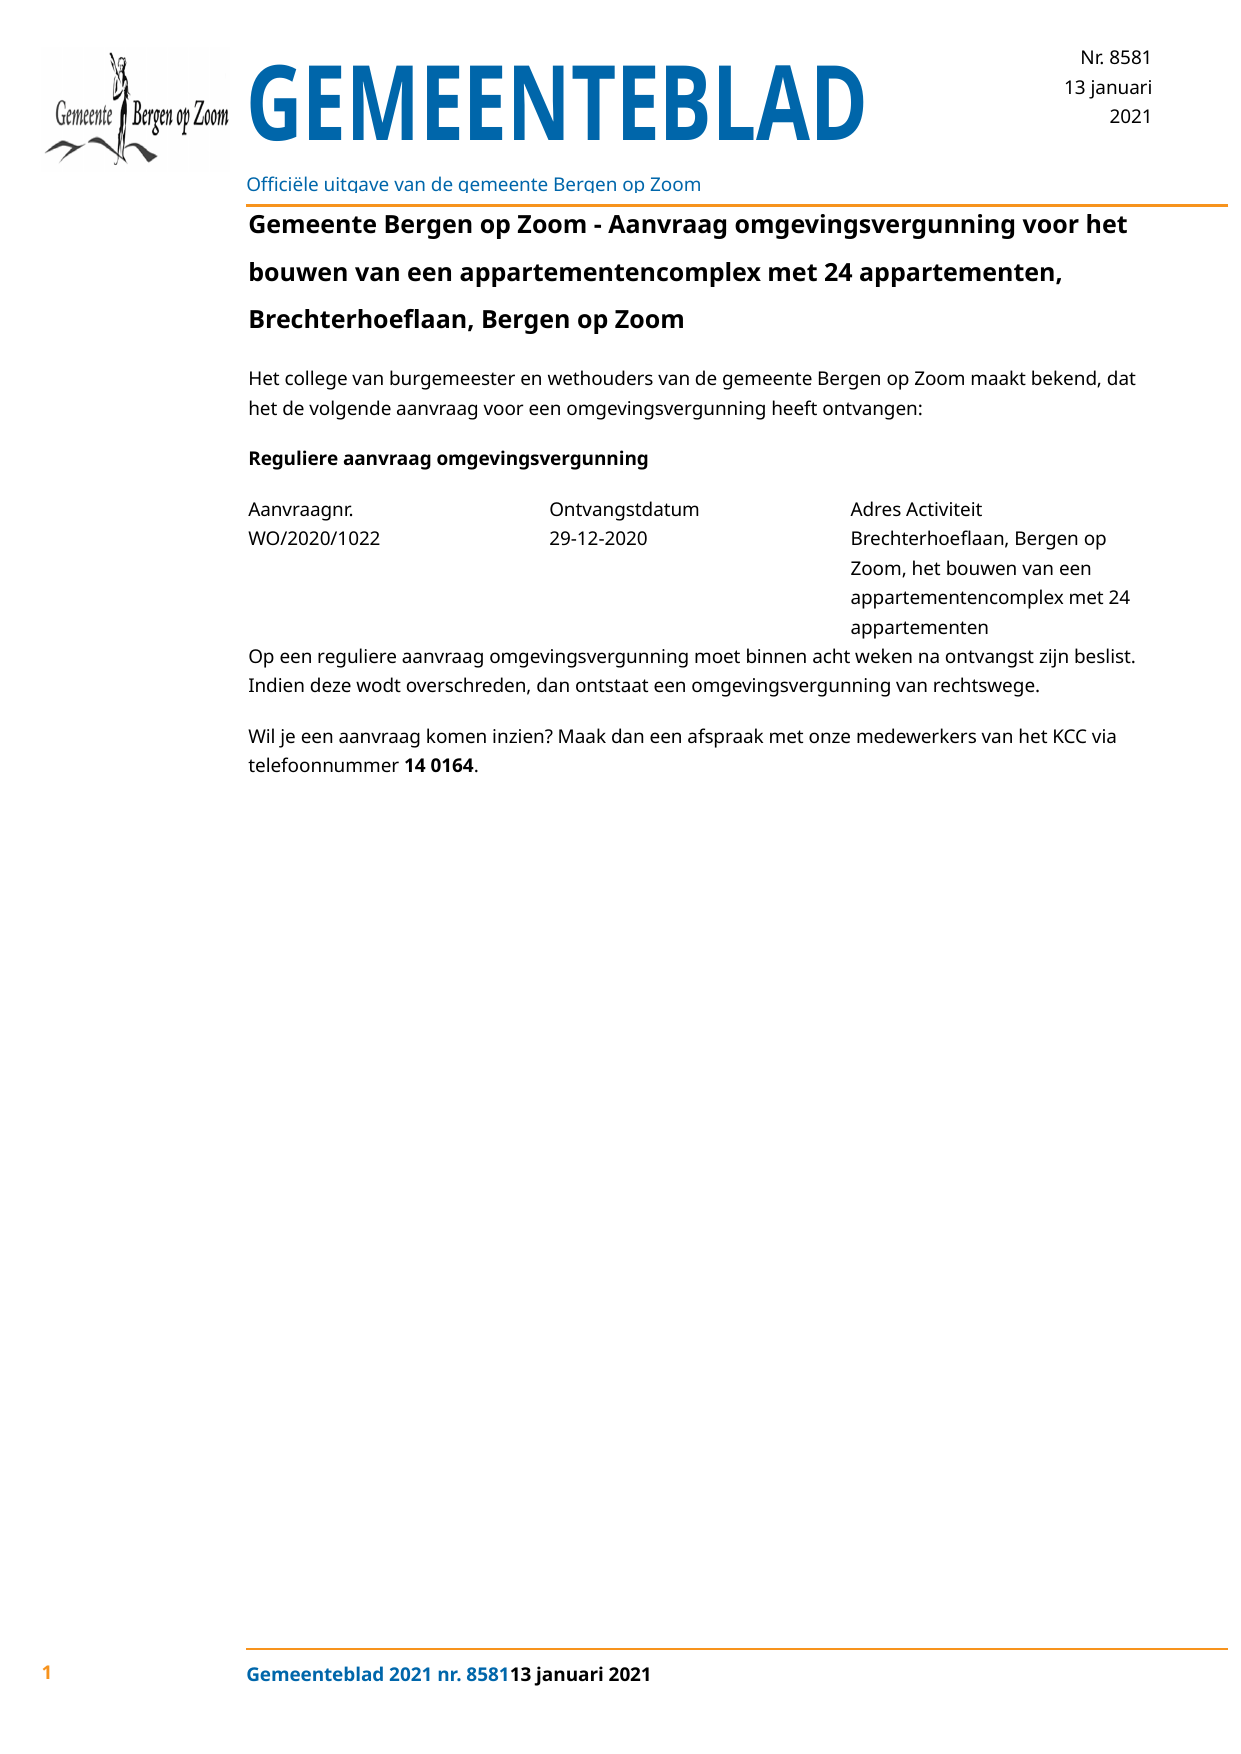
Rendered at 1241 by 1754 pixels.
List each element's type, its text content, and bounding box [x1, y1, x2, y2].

text Reguliere aanvraag omgevingsvergunning [248, 446, 1152, 471]
picture [41, 47, 231, 172]
text Wil je een aanvraag komen inzien? Maak dan een afspraak met onze medewerkers van het KCC via telefoonnummer 14 0164. [248, 723, 1152, 778]
text Op een reguliere aanvraag omgevingsvergunning moet binnen acht weken na ontvangst zijn beslist. Indien deze wodt overschreden, dan ontstaat een omgevingsvergunning van rechtswege. [248, 643, 1152, 698]
table_header Ontvangstdatum [549, 496, 850, 522]
table_header Aanvraagnr. [248, 496, 549, 522]
table_header WO/2020/1022 [248, 525, 549, 639]
text Het college van burgemeester en wethouders van de gemeente Bergen op Zoom maakt bekend, dat het de volgende aanvraag voor een omgevingsvergunning heeft ontvangen: [248, 366, 1152, 421]
table_header Brechterhoeflaan, Bergen op Zoom, het bouwen van een appartementencomplex met 24 appartementen [850, 525, 1152, 639]
table_header 29-12-2020 [549, 525, 850, 639]
text Gemeente Bergen op Zoom - Aanvraag omgevingsvergunning voor het bouwen van een appartementencomplex met 24 appartementen, Brechterhoeflaan, Bergen op Zoom [248, 207, 1152, 336]
table_header Adres Activiteit [850, 496, 1152, 522]
